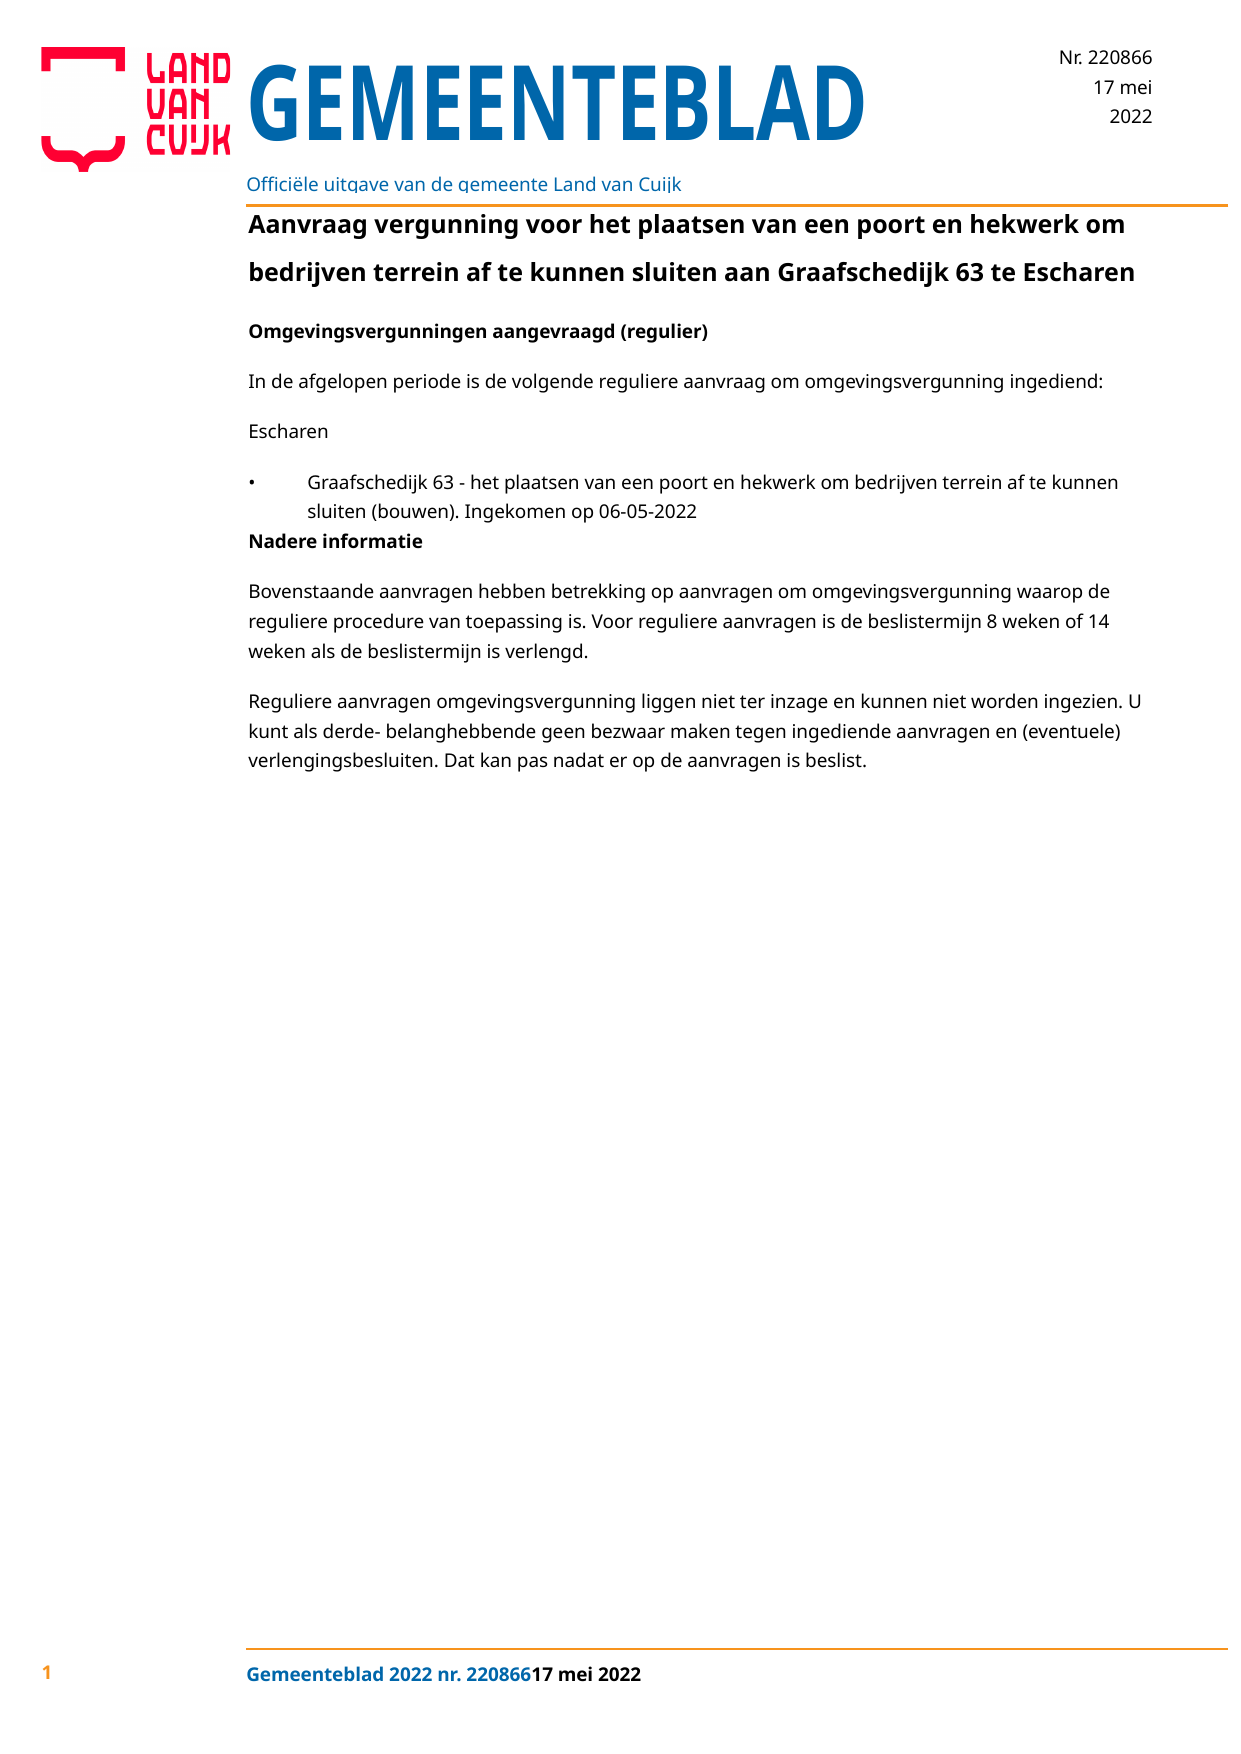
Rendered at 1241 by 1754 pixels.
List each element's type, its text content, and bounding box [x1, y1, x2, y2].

text Nadere informatie [248, 528, 1152, 554]
text Aanvraag vergunning voor het plaatsen van een poort en hekwerk om bedrijven terrein af te kunnen sluiten aan Graafschedijk 63 te Escharen [248, 207, 1152, 288]
text Omgevingsvergunningen aangevraagd (regulier) [248, 318, 1152, 344]
picture [41, 47, 231, 172]
text Bovenstaande aanvragen hebben betrekking op aanvragen om omgevingsvergunning waarop de reguliere procedure van toepassing is. Voor reguliere aanvragen is de beslistermijn 8 weken of 14 weken als de beslistermijn is verlengd. [248, 579, 1152, 664]
text Escharen [248, 419, 1152, 444]
text Reguliere aanvragen omgevingsvergunning liggen niet ter inzage en kunnen niet worden ingezien. U kunt als derde- belanghebbende geen bezwaar maken tegen ingediende aanvragen en (eventuele) verlengingsbesluiten. Dat kan pas nadat er op de aanvragen is beslist. [248, 688, 1152, 773]
list Graafschedijk 63 - het plaatsen van een poort en hekwerk om bedrijven terrein af te kunnen sluiten (bouwen). Ingekomen op 06-05-2022 [248, 469, 1152, 524]
text In de afgelopen periode is de volgende reguliere aanvraag om omgevingsvergunning ingediend: [248, 368, 1152, 394]
